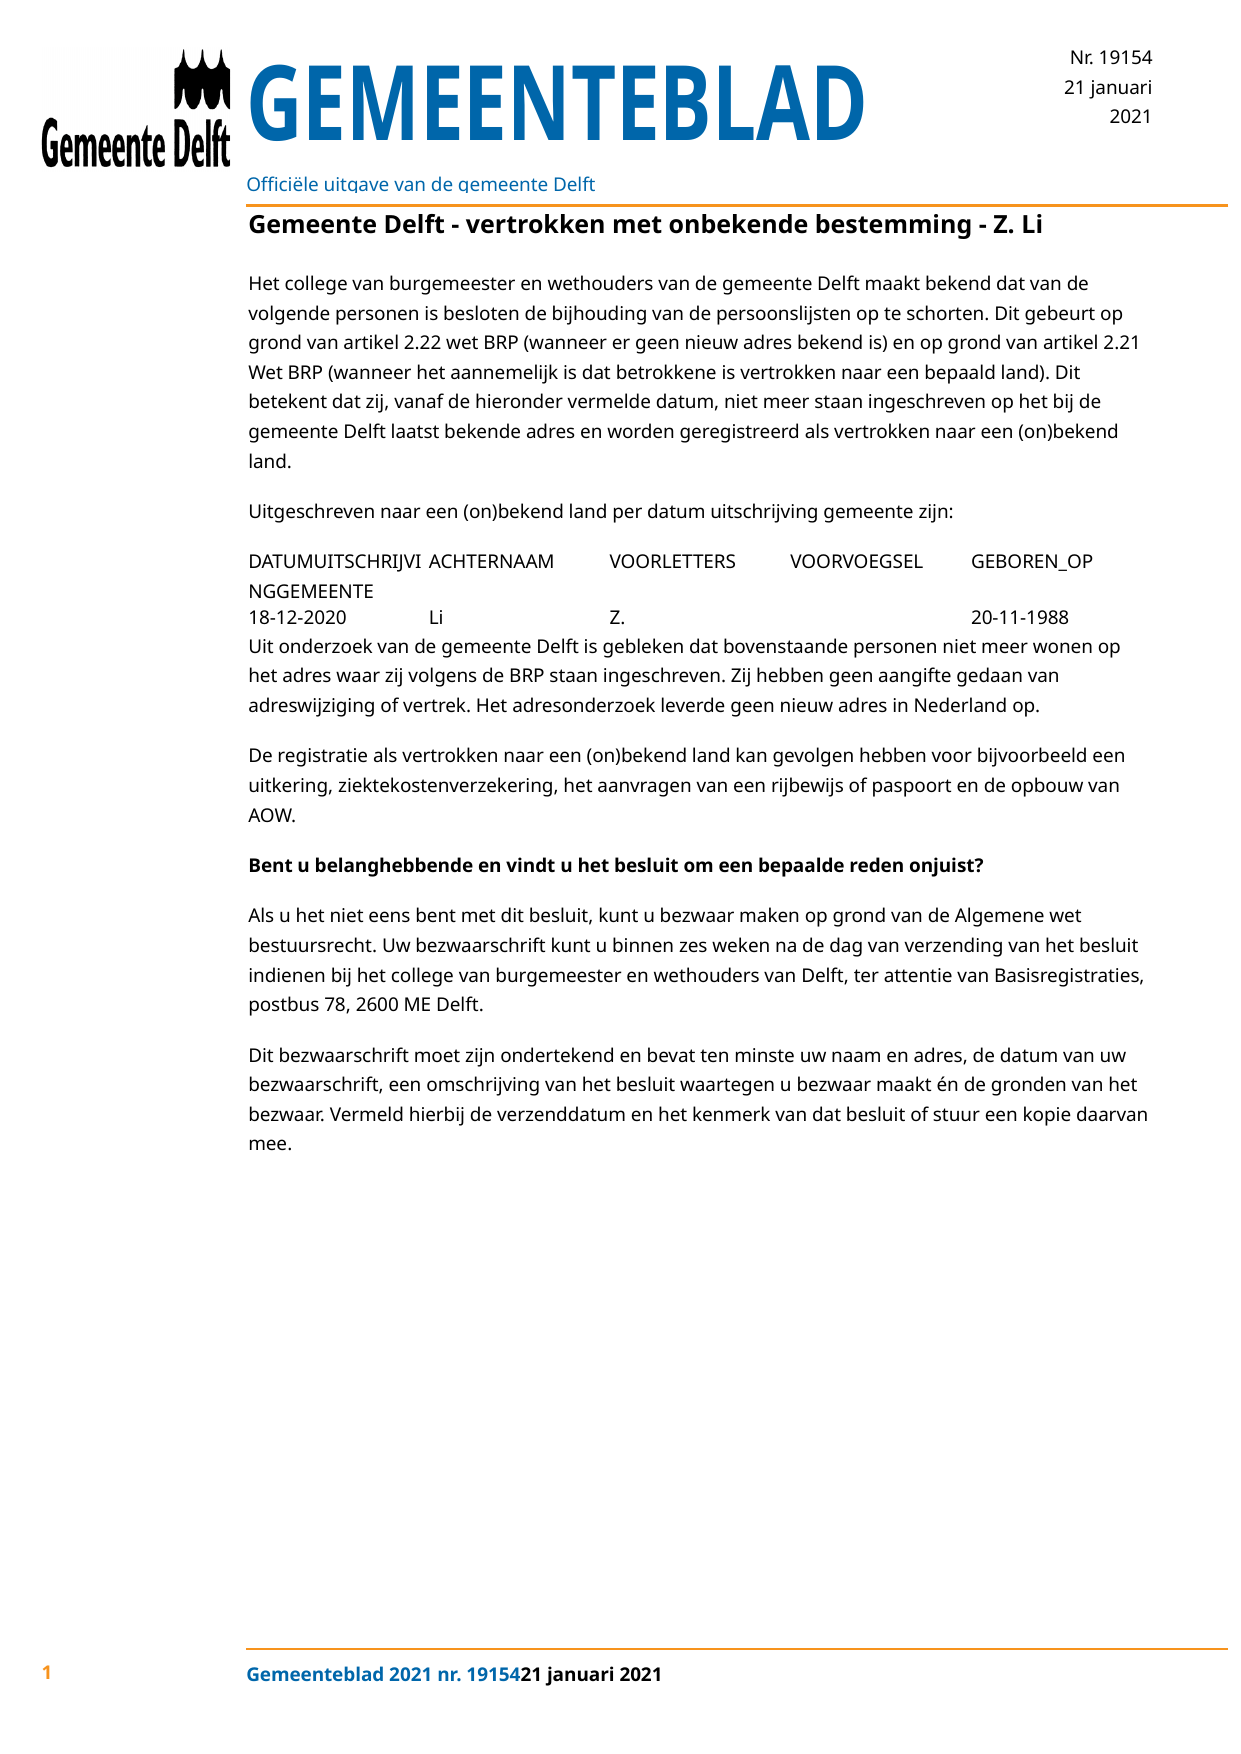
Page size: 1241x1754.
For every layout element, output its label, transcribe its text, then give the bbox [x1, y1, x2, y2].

text De registratie als vertrokken naar een (on)bekend land kan gevolgen hebben voor bijvoorbeeld een uitkering, ziektekostenverzekering, het aanvragen van een rijbewijs of paspoort en de opbouw van AOW. [248, 743, 1152, 827]
picture [41, 47, 231, 172]
table_header VOORVOEGSEL [790, 549, 971, 604]
table_header DATUMUITSCHRIJVINGGEMEENTE [248, 549, 429, 604]
text Uit onderzoek van de gemeente Delft is gebleken dat bovenstaande personen niet meer wonen op het adres waar zij volgens de BRP staan ingeschreven. Zij hebben geen aangifte gedaan van adreswijziging of vertrek. Het adresonderzoek leverde geen nieuw adres in Nederland op. [248, 633, 1152, 718]
table_cell Li [429, 604, 609, 630]
table_header GEBOREN_OP [971, 549, 1152, 604]
text Gemeente Delft - vertrokken met onbekende bestemming - Z. Li [248, 207, 1152, 241]
table_header VOORLETTERS [609, 549, 790, 604]
text Bent u belanghebbende en vindt u het besluit om een bepaalde reden onjuist? [248, 852, 1152, 878]
table_cell 18-12-2020 [248, 604, 429, 630]
table_cell [790, 604, 971, 630]
text Dit bezwaarschrift moet zijn ondertekend en bevat ten minste uw naam en adres, de datum van uw bezwaarschrift, een omschrijving van het besluit waartegen u bezwaar maakt én de gronden van het bezwaar. Vermeld hierbij de verzenddatum en het kenmerk van dat besluit of stuur een kopie daarvan mee. [248, 1042, 1152, 1156]
text Als u het niet eens bent met dit besluit, kunt u bezwaar maken op grond van de Algemene wet bestuursrecht. Uw bezwaarschrift kunt u binnen zes weken na de dag van verzending van het besluit indienen bij het college van burgemeester en wethouders van Delft, ter attentie van Basisregistraties, postbus 78, 2600 ME Delft. [248, 903, 1152, 1017]
table_cell 20-11-1988 [971, 604, 1152, 630]
table_cell Z. [609, 604, 790, 630]
table_header ACHTERNAAM [429, 549, 609, 604]
text Uitgeschreven naar een (on)bekend land per datum uitschrijving gemeente zijn: [248, 498, 1152, 524]
text Het college van burgemeester en wethouders van de gemeente Delft maakt bekend dat van de volgende personen is besloten de bijhouding van de persoonslijsten op te schorten. Dit gebeurt op grond van artikel 2.22 wet BRP (wanneer er geen nieuw adres bekend is) en op grond van artikel 2.21 Wet BRP (wanneer het aannemelijk is dat betrokkene is vertrokken naar een bepaald land). Dit betekent dat zij, vanaf de hieronder vermelde datum, niet meer staan ingeschreven op het bij de gemeente Delft laatst bekende adres en worden geregistreerd als vertrokken naar een (on)bekend land. [248, 270, 1152, 473]
